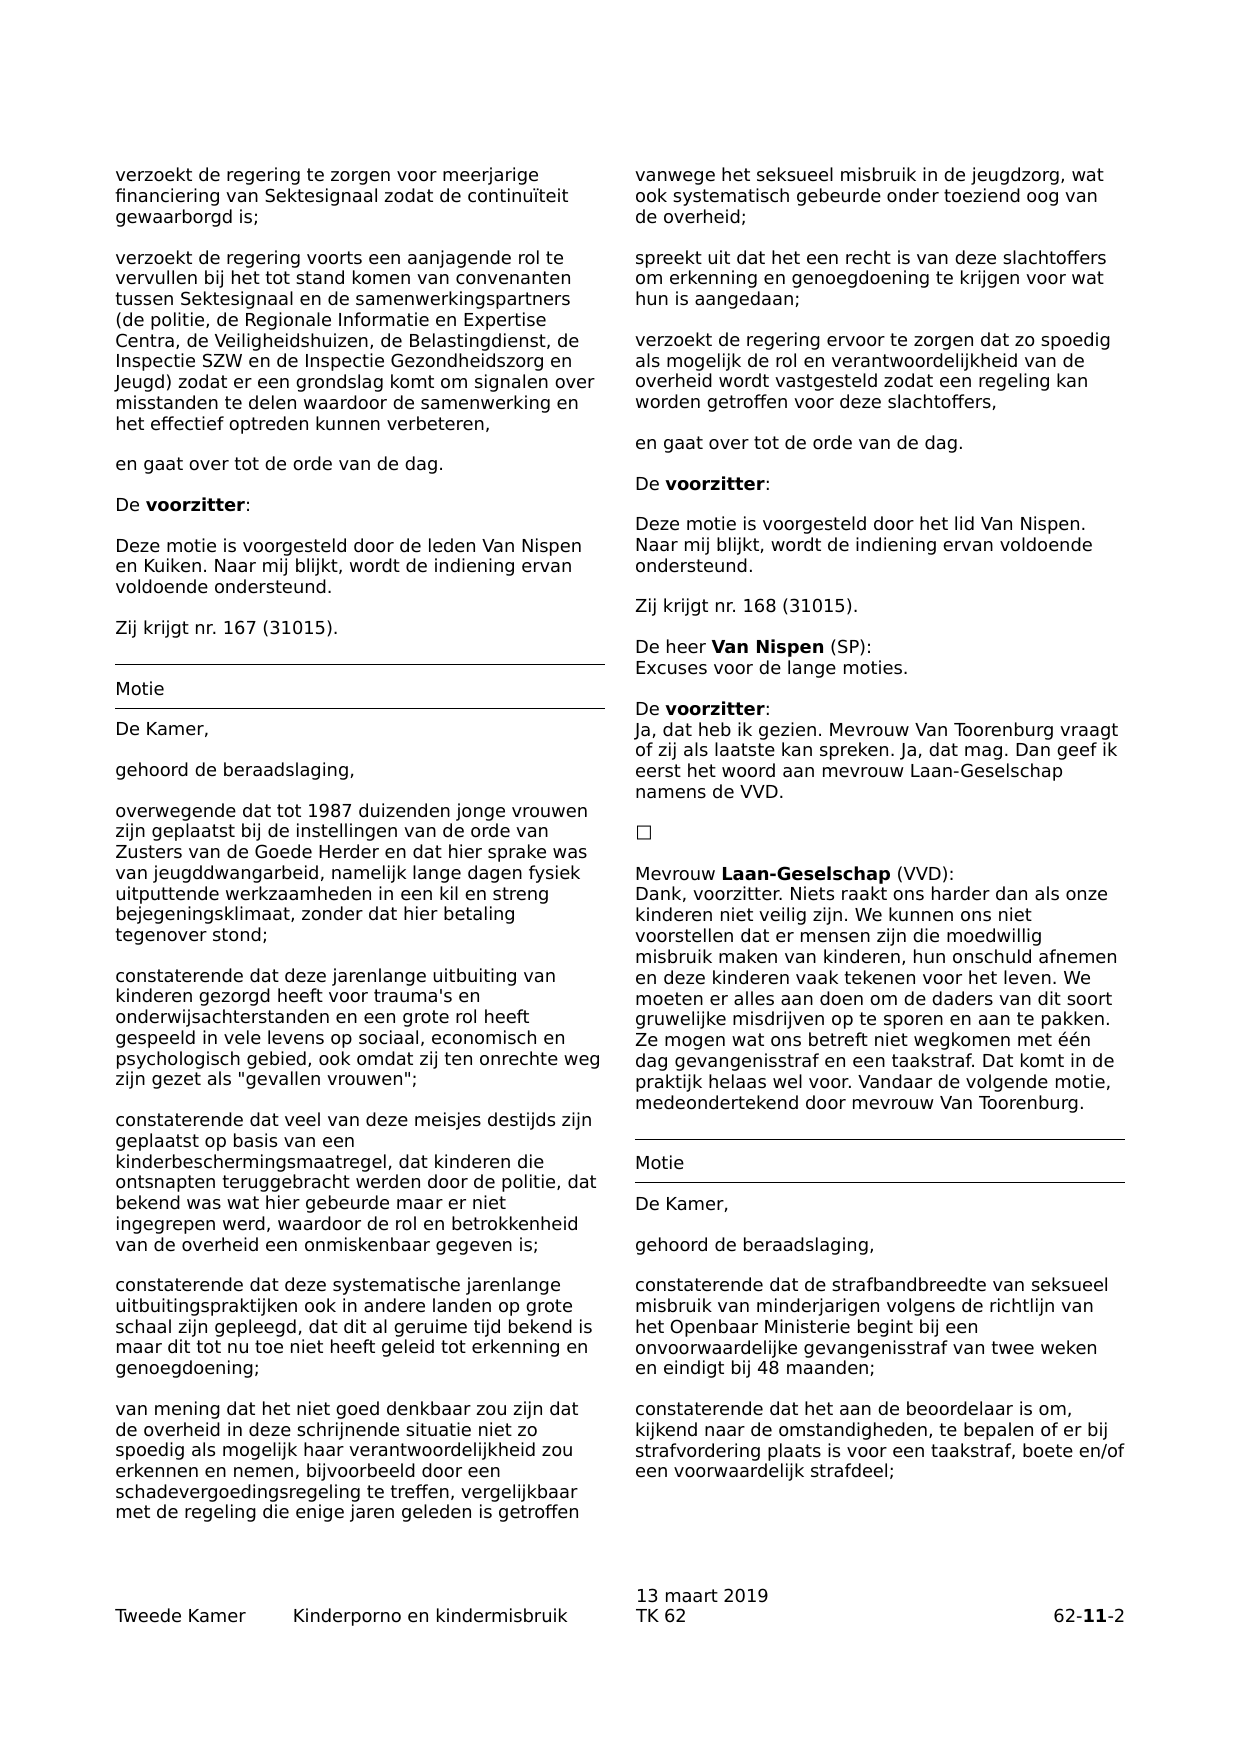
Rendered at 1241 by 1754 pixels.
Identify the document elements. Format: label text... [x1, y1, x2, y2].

text constaterende dat de strafbandbreedte van seksueel misbruik van minderjarigen volgens de richtlijn van het Openbaar Ministerie begint bij een onvoorwaardelijke gevangenisstraf van twee weken en eindigt bij 48 maanden; [635, 1275, 1125, 1379]
text overwegende dat tot 1987 duizenden jonge vrouwen zijn geplaatst bij de instellingen van de orde van Zusters van de Goede Herder en dat hier sprake was van jeugddwangarbeid, namelijk lange dagen fysiek uitputtende werkzaamheden in een kil en streng bejegeningsklimaat, zonder dat hier betaling tegenover stond; [115, 801, 605, 946]
text De voorzitter: [635, 698, 1125, 719]
text Mevrouw Laan-Geselschap (VVD): [635, 863, 1125, 884]
text constaterende dat deze jarenlange uitbuiting van kinderen gezorgd heeft voor trauma's en onderwijsachterstanden en een grote rol heeft gespeeld in vele levens op sociaal, economisch en psychologisch gebied, ook omdat zij ten onrechte weg zijn gezet als "gevallen vrouwen"; [115, 966, 605, 1090]
text Ja, dat heb ik gezien. Mevrouw Van Toorenburg vraagt of zij als laatste kan spreken. Ja, dat mag. Dan geef ik eerst het woord aan mevrouw Laan-Geselschap namens de VVD. [635, 719, 1125, 803]
text De Kamer, [635, 1194, 1125, 1214]
text De Kamer, [115, 719, 605, 740]
text van mening dat het niet goed denkbaar zou zijn dat de overheid in deze schrijnende situatie niet zo spoedig als mogelijk haar verantwoordelijkheid zou erkennen en nemen, bijvoorbeeld door een schadevergoedingsregeling te treffen, vergelijkbaar met de regeling die enige jaren geleden is getroffen [115, 1399, 605, 1523]
text De voorzitter: [115, 495, 605, 516]
text constaterende dat deze systematische jarenlange uitbuitingspraktijken ook in andere landen op grote schaal zijn gepleegd, dat dit al geruime tijd bekend is maar dit tot nu toe niet heeft geleid tot erkenning en genoegdoening; [115, 1275, 605, 1379]
text gehoord de beraadslaging, [115, 760, 605, 781]
text Dank, voorzitter. Niets raakt ons harder dan als onze kinderen niet veilig zijn. We kunnen ons niet voorstellen dat er mensen zijn die moedwillig misbruik maken van kinderen, hun onschuld afnemen en deze kinderen vaak tekenen voor het leven. We moeten er alles aan doen om de daders van dit soort gruwelijke misdrijven op te sporen en aan te pakken. Ze mogen wat ons betreft niet wegkomen met één dag gevangenisstraf en een taakstraf. Dat komt in de praktijk helaas wel voor. Vandaar de volgende motie, medeondertekend door mevrouw Van Toorenburg. [635, 884, 1125, 1113]
text verzoekt de regering ervoor te zorgen dat zo spoedig als mogelijk de rol en verantwoordelijkheid van de overheid wordt vastgesteld zodat een regeling kan worden getroffen voor deze slachtoffers, [635, 330, 1125, 413]
text Deze motie is voorgesteld door de leden Van Nispen en Kuiken. Naar mij blijkt, wordt de indiening ervan voldoende ondersteund. [115, 536, 605, 598]
text constaterende dat veel van deze meisjes destijds zijn geplaatst op basis van een kinderbeschermingsmaatregel, dat kinderen die ontsnapten teruggebracht werden door de politie, dat bekend was wat hier gebeurde maar er niet ingegrepen werd, waardoor de rol en betrokkenheid van de overheid een onmiskenbaar gegeven is; [115, 1110, 605, 1255]
text Excuses voor de lange moties. [635, 658, 1125, 678]
text Zij krijgt nr. 167 (31015). [115, 618, 605, 638]
text constaterende dat het aan de beoordelaar is om, kijkend naar de omstandigheden, te bepalen of er bij strafvordering plaats is voor een taakstraf, boete en/of een voorwaardelijk strafdeel; [635, 1399, 1125, 1482]
text Zij krijgt nr. 168 (31015). [635, 596, 1125, 617]
text De heer Van Nispen (SP): [635, 637, 1125, 658]
text Motie [115, 678, 605, 699]
text De voorzitter: [635, 473, 1125, 494]
text ⬜ [635, 823, 1125, 843]
text gehoord de beraadslaging, [635, 1234, 1125, 1255]
text spreekt uit dat het een recht is van deze slachtoffers om erkenning en genoegdoening te krijgen voor wat hun is aangedaan; [635, 247, 1125, 310]
text vanwege het seksueel misbruik in de jeugdzorg, wat ook systematisch gebeurde onder toeziend oog van de overheid; [635, 165, 1125, 227]
text Deze motie is voorgesteld door het lid Van Nispen. Naar mij blijkt, wordt de indiening ervan voldoende ondersteund. [635, 514, 1125, 576]
text verzoekt de regering voorts een aanjagende rol te vervullen bij het tot stand komen van convenanten tussen Sektesignaal en de samenwerkingspartners (de politie, de Regionale Informatie en Expertise Centra, de Veiligheidshuizen, de Belastingdienst, de Inspectie SZW en de Inspectie Gezondheidszorg en Jeugd) zodat er een grondslag komt om signalen over misstanden te delen waardoor de samenwerking en het effectief optreden kunnen verbeteren, [115, 247, 605, 434]
text verzoekt de regering te zorgen voor meerjarige financiering van Sektesignaal zodat de continuïteit gewaarborgd is; [115, 165, 605, 227]
text Motie [635, 1153, 1125, 1174]
text en gaat over tot de orde van de dag. [635, 433, 1125, 453]
text en gaat over tot de orde van de dag. [115, 454, 605, 475]
